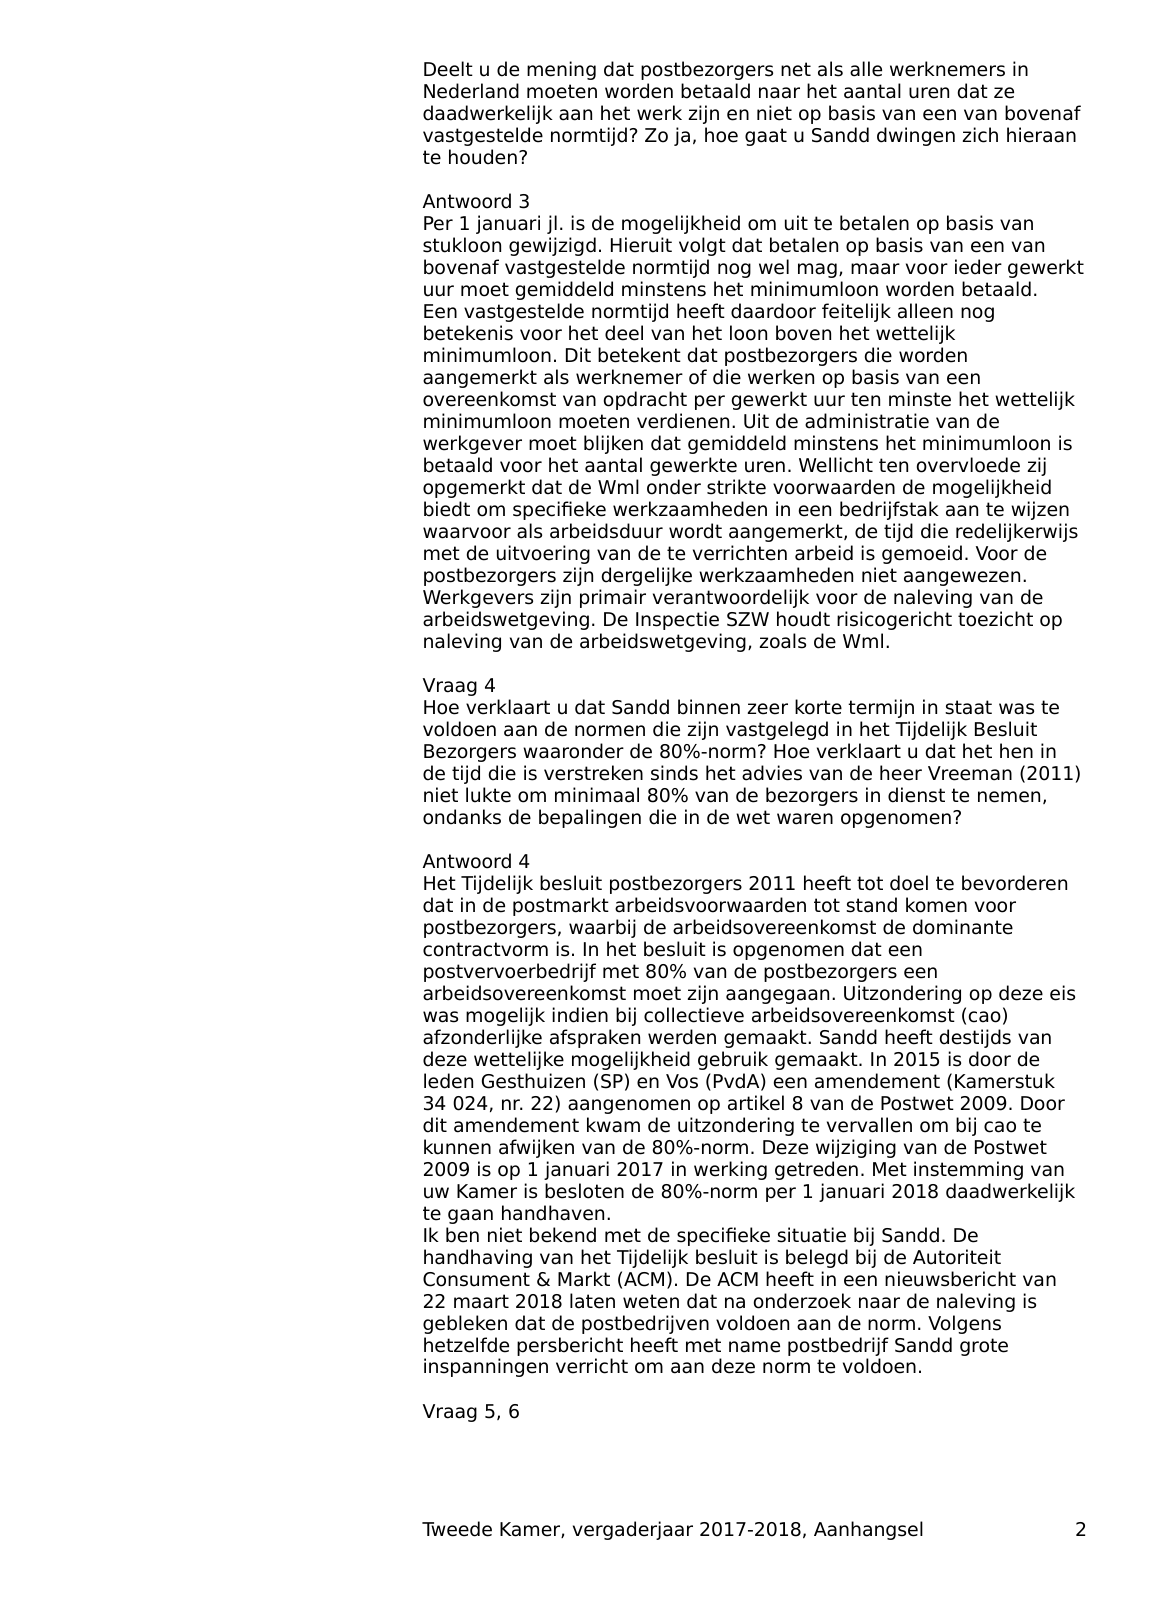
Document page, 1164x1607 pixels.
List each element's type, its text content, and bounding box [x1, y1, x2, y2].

text Deelt u de mening dat postbezorgers net als alle werknemers in Nederland moeten worden betaald naar het aantal uren dat ze daadwerkelijk aan het werk zijn en niet op basis van een van bovenaf vastgestelde normtijd? Zo ja, hoe gaat u Sandd dwingen zich hieraan te houden? [422, 59, 1087, 169]
text Vraag 5, 6 [422, 1401, 1087, 1423]
text Ik ben niet bekend met de specifieke situatie bij Sandd. De handhaving van het Tijdelijk besluit is belegd bij de Autoriteit Consument & Markt (ACM). De ACM heeft in een nieuwsbericht van 22 maart 2018 laten weten dat na onderzoek naar de naleving is gebleken dat de postbedrijven voldoen aan de norm. Volgens hetzelfde persbericht heeft met name postbedrijf Sandd grote inspanningen verricht om aan deze norm te voldoen. [422, 1224, 1087, 1378]
text Vraag 4 [422, 675, 1087, 697]
text Per 1 januari jl. is de mogelijkheid om uit te betalen op basis van stukloon gewijzigd. Hieruit volgt dat betalen op basis van een van bovenaf vastgestelde normtijd nog wel mag, maar voor ieder gewerkt uur moet gemiddeld minstens het minimumloon worden betaald. [422, 213, 1087, 301]
text Het Tijdelijk besluit postbezorgers 2011 heeft tot doel te bevorderen dat in de postmarkt arbeidsvoorwaarden tot stand komen voor postbezorgers, waarbij de arbeidsovereenkomst de dominante contractvorm is. In het besluit is opgenomen dat een postvervoerbedrijf met 80% van de postbezorgers een arbeidsovereenkomst moet zijn aangegaan. Uitzondering op deze eis was mogelijk indien bij collectieve arbeidsovereenkomst (cao) afzonderlijke afspraken werden gemaakt. Sandd heeft destijds van deze wettelijke mogelijkheid gebruik gemaakt. In 2015 is door de leden Gesthuizen (SP) en Vos (PvdA) een amendement (Kamerstuk 34 024, nr. 22) aangenomen op artikel 8 van de Postwet 2009. Door dit amendement kwam de uitzondering te vervallen om bij cao te kunnen afwijken van de 80%-norm. Deze wijziging van de Postwet 2009 is op 1 januari 2017 in werking getreden. Met instemming van uw Kamer is besloten de 80%-norm per 1 januari 2018 daadwerkelijk te gaan handhaven. [422, 873, 1087, 1224]
text Antwoord 4 [422, 851, 1087, 873]
text Antwoord 3 [422, 191, 1087, 213]
text Een vastgestelde normtijd heeft daardoor feitelijk alleen nog betekenis voor het deel van het loon boven het wettelijk minimumloon. Dit betekent dat postbezorgers die worden aangemerkt als werknemer of die werken op basis van een overeenkomst van opdracht per gewerkt uur ten minste het wettelijk minimumloon moeten verdienen. Uit de administratie van de werkgever moet blijken dat gemiddeld minstens het minimumloon is betaald voor het aantal gewerkte uren. Wellicht ten overvloede zij opgemerkt dat de Wml onder strikte voorwaarden de mogelijkheid biedt om specifieke werkzaamheden in een bedrijfstak aan te wijzen waarvoor als arbeidsduur wordt aangemerkt, de tijd die redelijkerwijs met de uitvoering van de te verrichten arbeid is gemoeid. Voor de postbezorgers zijn dergelijke werkzaamheden niet aangewezen. Werkgevers zijn primair verantwoordelijk voor de naleving van de arbeidswetgeving. De Inspectie SZW houdt risicogericht toezicht op naleving van de arbeidswetgeving, zoals de Wml. [422, 301, 1087, 653]
text Hoe verklaart u dat Sandd binnen zeer korte termijn in staat was te voldoen aan de normen die zijn vastgelegd in het Tijdelijk Besluit Bezorgers waaronder de 80%-norm? Hoe verklaart u dat het hen in de tijd die is verstreken sinds het advies van de heer Vreeman (2011) niet lukte om minimaal 80% van de bezorgers in dienst te nemen, ondanks de bepalingen die in de wet waren opgenomen? [422, 697, 1087, 829]
